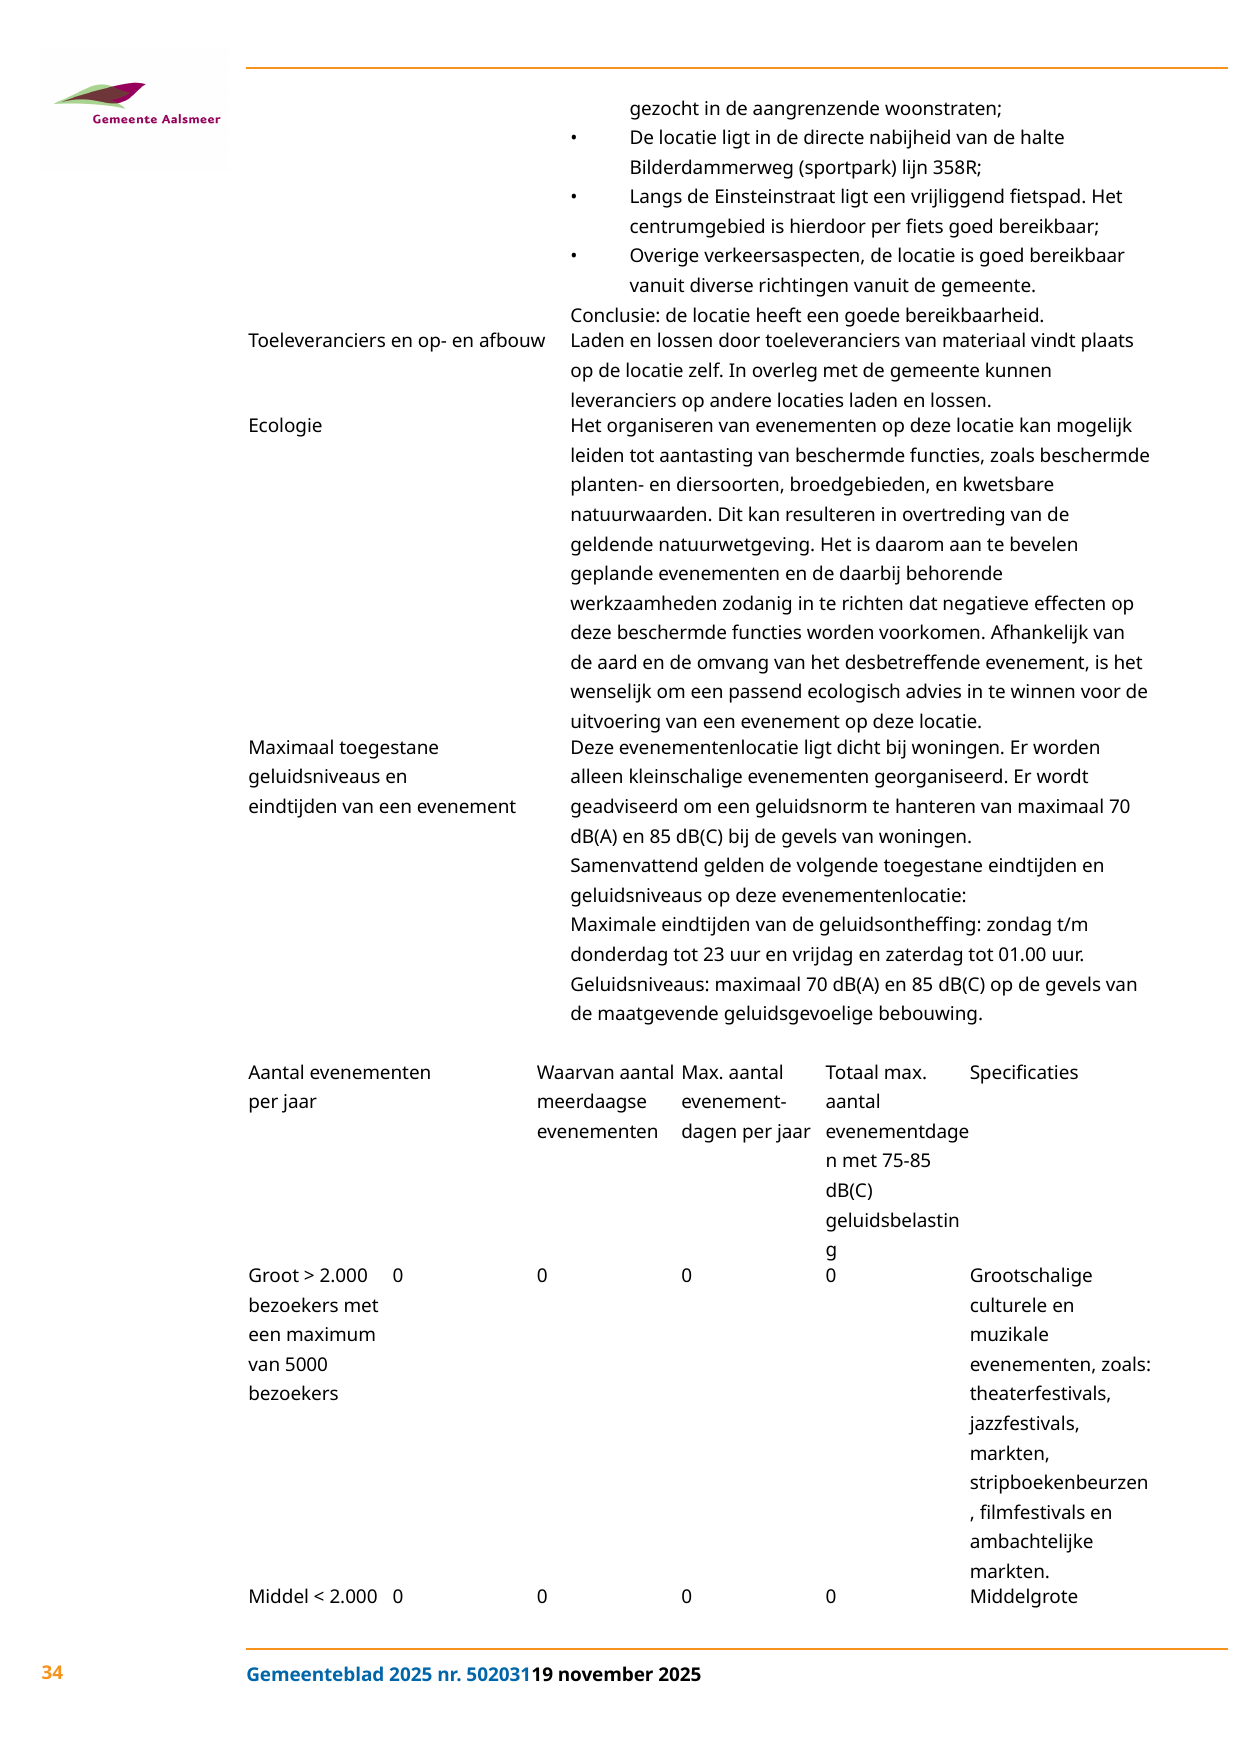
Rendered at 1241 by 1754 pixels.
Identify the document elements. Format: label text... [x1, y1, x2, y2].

table_cell Deze evenementenlocatie ligt dicht bij woningen. Er worden alleen kleinschalige evenementen georganiseerd. Er wordt geadviseerd om een geluidsnorm te hanteren van maximaal 70 dB(A) en 85 dB(C) bij de gevels van woningen. Samenvattend gelden de volgende toegestane eindtijden en geluidsniveaus op deze evenementenlocatie: Maximale eindtijden van de geluidsontheffing: zondag t/m donderdag tot 23 uur en vrijdag en zaterdag tot 01.00 uur. Geluidsniveaus: maximaal 70 dB(A) en 85 dB(C) op de gevels van de maatgevende geluidsgevoelige bebouwing. [570, 734, 1152, 1026]
table_cell Ecologie [248, 413, 570, 734]
table_header Aantal evenementen per jaar [248, 1059, 537, 1262]
table_cell Laden en lossen door toeleveranciers van materiaal vindt plaats op de locatie zelf. In overleg met de gemeente kunnen leveranciers op andere locaties laden en lossen. [570, 328, 1152, 412]
table_cell 0 [537, 1584, 681, 1609]
table_cell Groot > 2.000 bezoekers met een maximum van 5000 bezoekers [248, 1262, 392, 1584]
picture [41, 47, 231, 172]
table_cell Middel < 2.000 [248, 1584, 392, 1609]
table_cell 0 [681, 1584, 825, 1609]
table_header Specificaties [970, 1059, 1152, 1262]
table_cell 0 [392, 1262, 537, 1584]
table_header Max. aantal evenement- dagen per jaar [681, 1059, 825, 1262]
table_cell Maximaal toegestane geluidsniveaus en eindtijden van een evenement [248, 734, 570, 1026]
table_cell 0 [825, 1262, 969, 1584]
table_cell 0 [825, 1584, 969, 1609]
table_cell 0 [681, 1262, 825, 1584]
table_header Waarvan aantal meerdaagse evenementen [537, 1059, 681, 1262]
table_header Totaal max. aantal evenementdagen met 75-85 dB(C) geluidsbelasting [825, 1059, 969, 1262]
table_cell Middelgrote [970, 1584, 1152, 1609]
table_cell [248, 95, 570, 328]
table_cell Grootschalige culturele en muzikale evenementen, zoals: theaterfestivals, jazzfestivals, markten, stripboekenbeurzen, filmfestivals en ambachtelijke markten. [970, 1262, 1152, 1584]
table_cell 0 [537, 1262, 681, 1584]
table_cell 0 [392, 1584, 537, 1609]
table_cell Het organiseren van evenementen op deze locatie kan mogelijk leiden tot aantasting van beschermde functies, zoals beschermde planten- en diersoorten, broedgebieden, en kwetsbare natuurwaarden. Dit kan resulteren in overtreding van de geldende natuurwetgeving. Het is daarom aan te bevelen geplande evenementen en de daarbij behorende werkzaamheden zodanig in te richten dat negatieve effecten op deze beschermde functies worden voorkomen. Afhankelijk van de aard en de omvang van het desbetreffende evenement, is het wenselijk om een passend ecologisch advies in te winnen voor de uitvoering van een evenement op deze locatie. [570, 413, 1152, 734]
table_cell gezocht in de aangrenzende woonstraten; De locatie ligt in de directe nabijheid van de halte Bilderdammerweg (sportpark) lijn 358R; Langs de Einsteinstraat ligt een vrijliggend fietspad. Het centrumgebied is hierdoor per fiets goed bereikbaar; Overige verkeersaspecten, de locatie is goed bereikbaar vanuit diverse richtingen vanuit de gemeente. Conclusie: de locatie heeft een goede bereikbaarheid. [570, 95, 1152, 328]
table_cell Toeleveranciers en op- en afbouw [248, 328, 570, 412]
